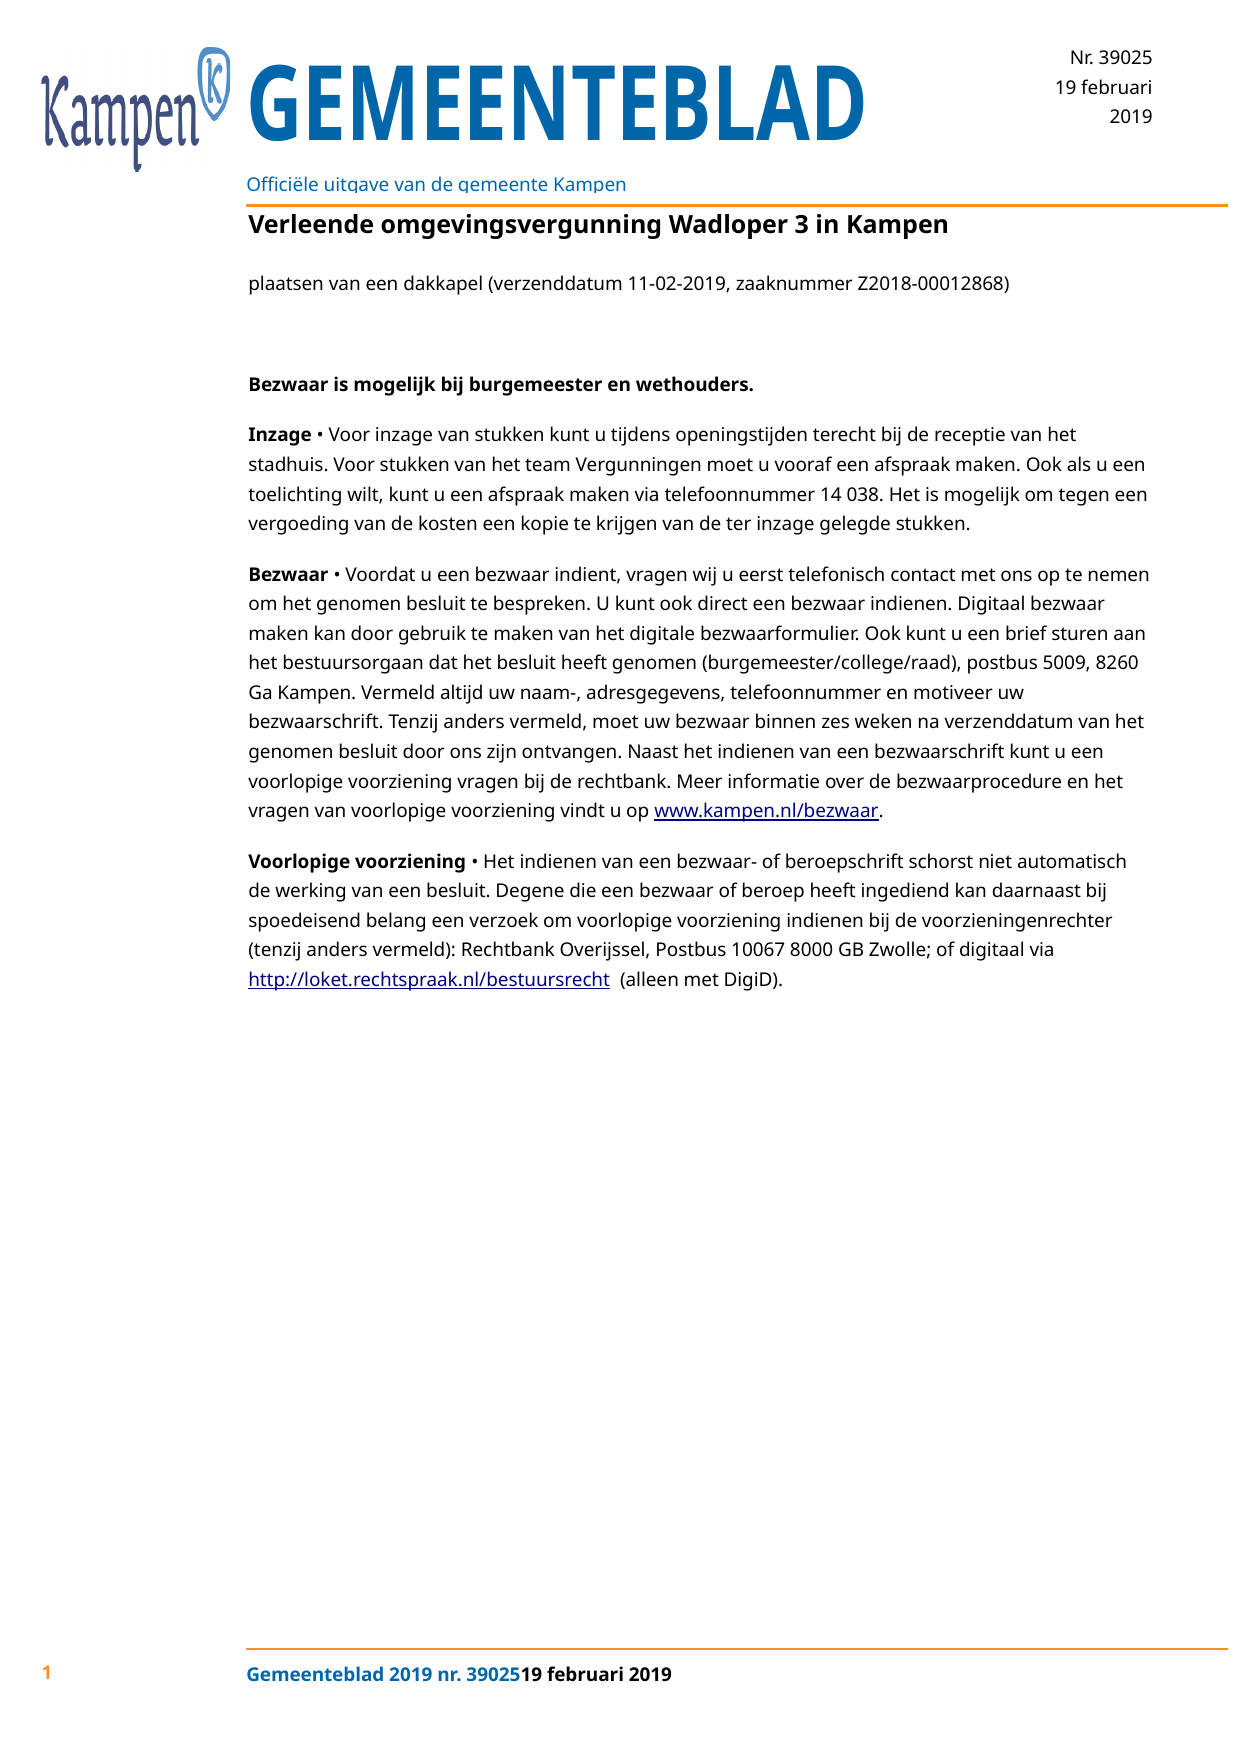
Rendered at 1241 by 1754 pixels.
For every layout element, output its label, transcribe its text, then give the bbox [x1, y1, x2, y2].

text Bezwaar • Voordat u een bezwaar indient, vragen wij u eerst telefonisch contact met ons op te nemen om het genomen besluit te bespreken. U kunt ook direct een bezwaar indienen. Digitaal bezwaar maken kan door gebruik te maken van het digitale bezwaarformulier. Ook kunt u een brief sturen aan het bestuursorgaan dat het besluit heeft genomen (burgemeester/college/raad), postbus 5009, 8260 Ga Kampen. Vermeld altijd uw naam-, adresgegevens, telefoonnummer en motiveer uw bezwaarschrift. Tenzij anders vermeld, moet uw bezwaar binnen zes weken na verzenddatum van het genomen besluit door ons zijn ontvangen. Naast het indienen van een bezwaarschrift kunt u een voorlopige voorziening vragen bij de rechtbank. Meer informatie over de bezwaarprocedure en het vragen van voorlopige voorziening vindt u op www.kampen.nl/bezwaar. [248, 561, 1152, 823]
text plaatsen van een dakkapel (verzenddatum 11-02-2019, zaaknummer Z2018-00012868) [248, 270, 1152, 296]
text Voorlopige voorziening • Het indienen van een bezwaar- of beroepschrift schorst niet automatisch de werking van een besluit. Degene die een bezwaar of beroep heeft ingediend kan daarnaast bij spoedeisend belang een verzoek om voorlopige voorziening indienen bij de voorzieningenrechter (tenzij anders vermeld): Rechtbank Overijssel, Postbus 10067 8000 GB Zwolle; of digitaal via http://loket.rechtspraak.nl/bestuursrecht (alleen met DigiD). [248, 848, 1152, 992]
text Verleende omgevingsvergunning Wadloper 3 in Kampen [248, 207, 1152, 241]
text Inzage • Voor inzage van stukken kunt u tijdens openingstijden terecht bij de receptie van het stadhuis. Voor stukken van het team Vergunningen moet u vooraf een afspraak maken. Ook als u een toelichting wilt, kunt u een afspraak maken via telefoonnummer 14 038. Het is mogelijk om tegen een vergoeding van de kosten een kopie te krijgen van de ter inzage gelegde stukken. [248, 422, 1152, 536]
picture [41, 47, 231, 172]
text Bezwaar is mogelijk bij burgemeester en wethouders. [248, 371, 1152, 397]
